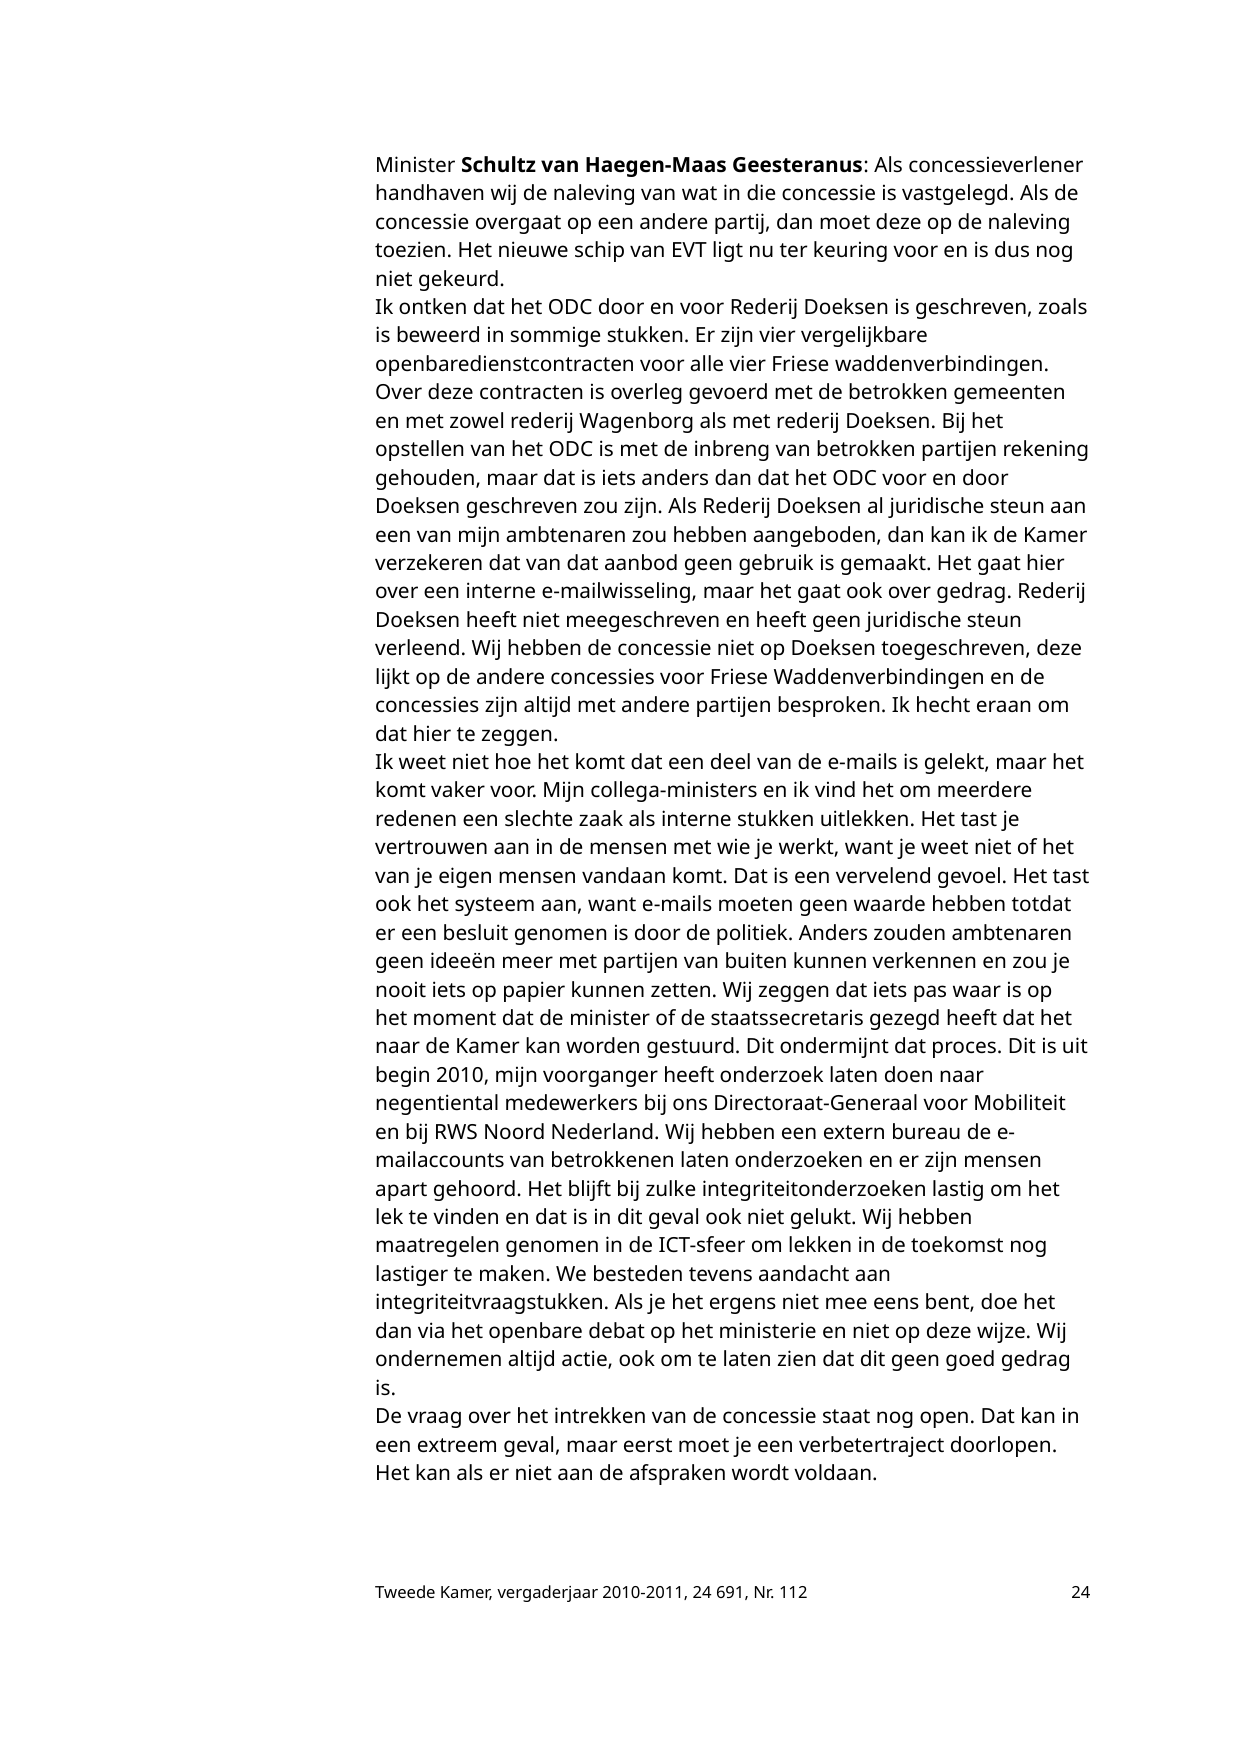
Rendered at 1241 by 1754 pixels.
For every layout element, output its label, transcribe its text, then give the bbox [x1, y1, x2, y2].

text Ik ontken dat het ODC door en voor Rederij Doeksen is geschreven, zoals is beweerd in sommige stukken. Er zijn vier vergelijkbare openbaredienstcontracten voor alle vier Friese waddenverbindingen. Over deze contracten is overleg gevoerd met de betrokken gemeenten en met zowel rederij Wagenborg als met rederij Doeksen. Bij het opstellen van het ODC is met de inbreng van betrokken partijen rekening gehouden, maar dat is iets anders dan dat het ODC voor en door Doeksen geschreven zou zijn. Als Rederij Doeksen al juridische steun aan een van mijn ambtenaren zou hebben aangeboden, dan kan ik de Kamer verzekeren dat van dat aanbod geen gebruik is gemaakt. Het gaat hier over een interne e-mailwisseling, maar het gaat ook over gedrag. Rederij Doeksen heeft niet meegeschreven en heeft geen juridische steun verleend. Wij hebben de concessie niet op Doeksen toegeschreven, deze lijkt op de andere concessies voor Friese Waddenverbindingen en de concessies zijn altijd met andere partijen besproken. Ik hecht eraan om dat hier te zeggen. [375, 292, 1090, 747]
text Minister Schultz van Haegen-Maas Geesteranus: Als concessieverlener handhaven wij de naleving van wat in die concessie is vastgelegd. Als de concessie overgaat op een andere partij, dan moet deze op de naleving toezien. Het nieuwe schip van EVT ligt nu ter keuring voor en is dus nog niet gekeurd. [375, 150, 1090, 292]
text Ik weet niet hoe het komt dat een deel van de e-mails is gelekt, maar het komt vaker voor. Mijn collega-ministers en ik vind het om meerdere redenen een slechte zaak als interne stukken uitlekken. Het tast je vertrouwen aan in de mensen met wie je werkt, want je weet niet of het van je eigen mensen vandaan komt. Dat is een vervelend gevoel. Het tast ook het systeem aan, want e-mails moeten geen waarde hebben totdat er een besluit genomen is door de politiek. Anders zouden ambtenaren geen ideeën meer met partijen van buiten kunnen verkennen en zou je nooit iets op papier kunnen zetten. Wij zeggen dat iets pas waar is op het moment dat de minister of de staatssecretaris gezegd heeft dat het naar de Kamer kan worden gestuurd. Dit ondermijnt dat proces. Dit is uit begin 2010, mijn voorganger heeft onderzoek laten doen naar negentiental medewerkers bij ons Directoraat-Generaal voor Mobiliteit en bij RWS Noord Nederland. Wij hebben een extern bureau de e-mailaccounts van betrokkenen laten onderzoeken en er zijn mensen apart gehoord. Het blijft bij zulke integriteitonderzoeken lastig om het lek te vinden en dat is in dit geval ook niet gelukt. Wij hebben maatregelen genomen in de ICT-sfeer om lekken in de toekomst nog lastiger te maken. We besteden tevens aandacht aan integriteitvraagstukken. Als je het ergens niet mee eens bent, doe het dan via het openbare debat op het ministerie en niet op deze wijze. Wij ondernemen altijd actie, ook om te laten zien dat dit geen goed gedrag is. [375, 747, 1090, 1401]
text De vraag over het intrekken van de concessie staat nog open. Dat kan in een extreem geval, maar eerst moet je een verbetertraject doorlopen. Het kan als er niet aan de afspraken wordt voldaan. [375, 1401, 1090, 1487]
